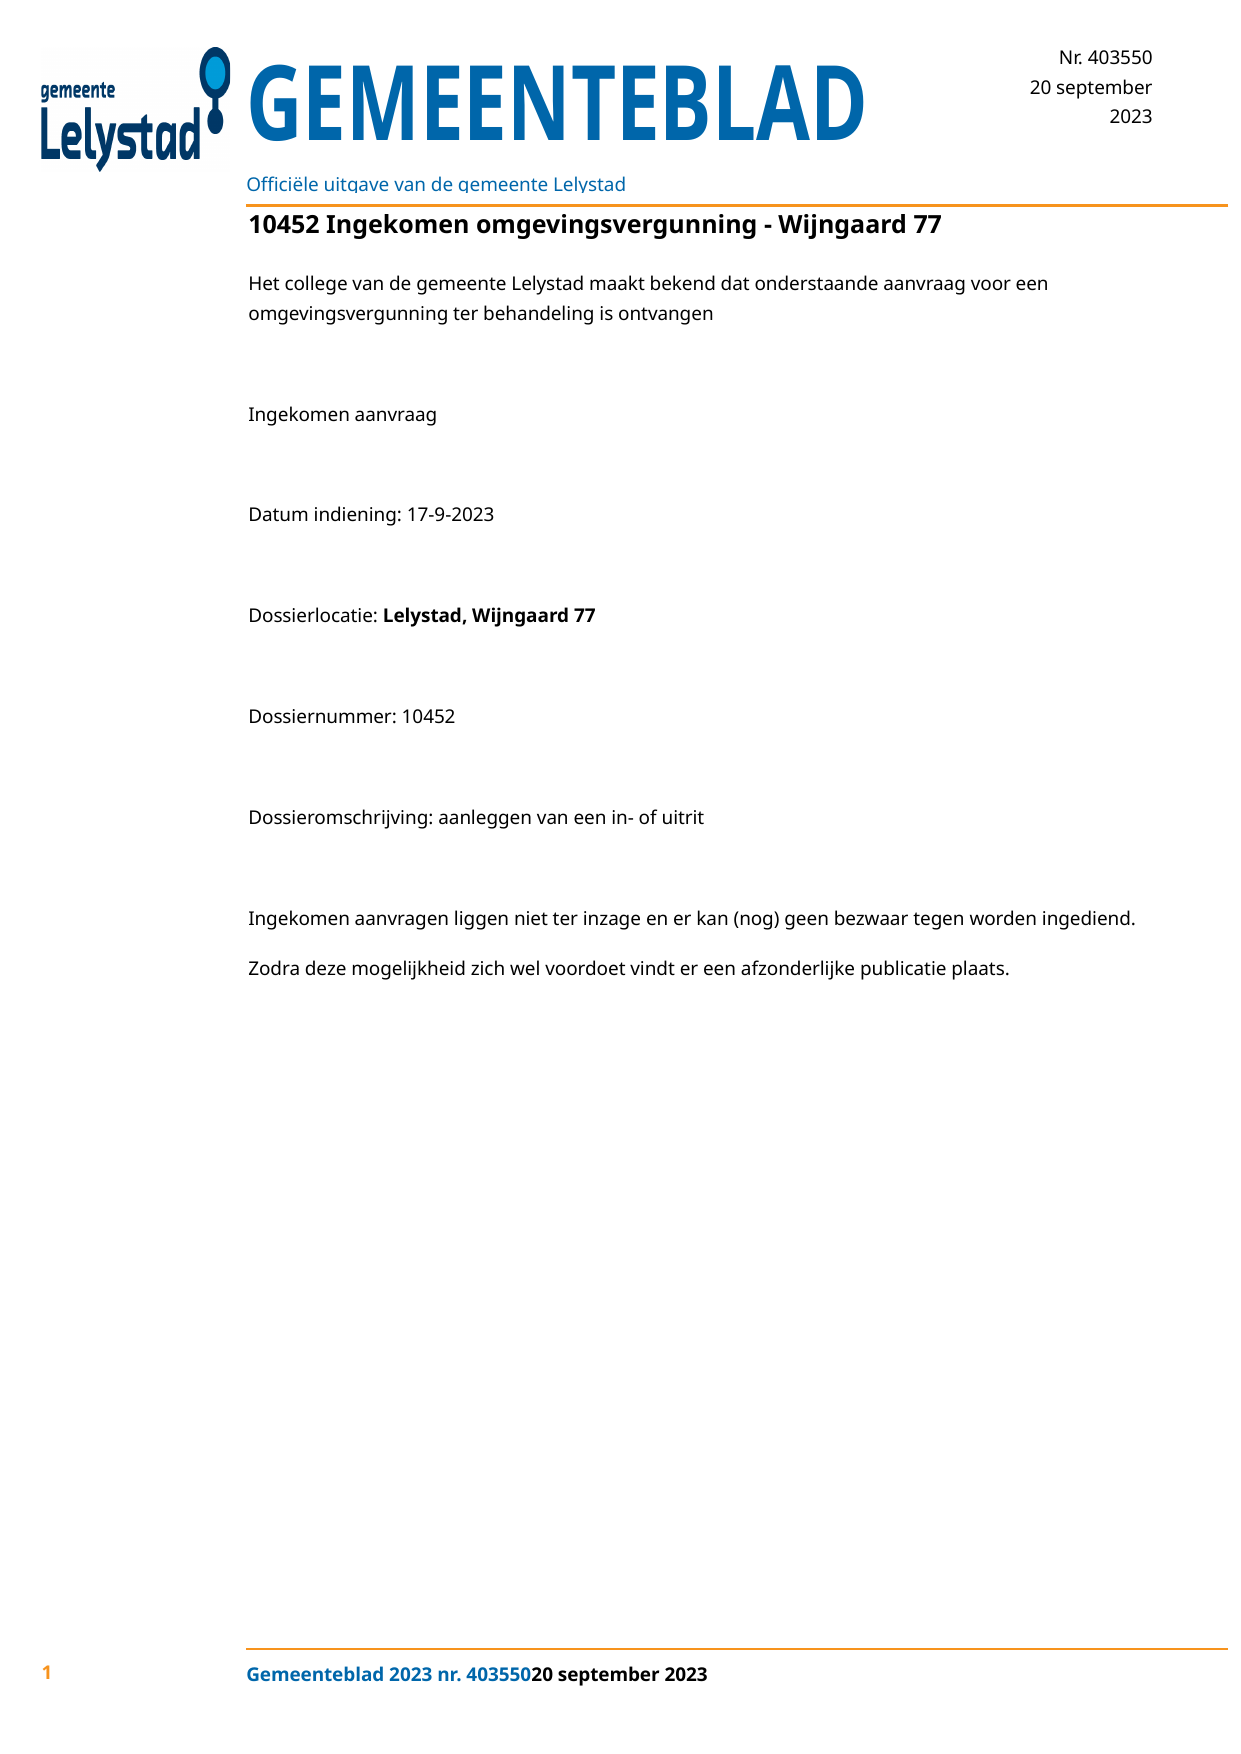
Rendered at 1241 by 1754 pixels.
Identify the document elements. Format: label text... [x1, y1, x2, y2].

text Zodra deze mogelijkheid zich wel voordoet vindt er een afzonderlijke publicatie plaats. [248, 955, 1152, 981]
picture [41, 47, 231, 172]
text Het college van de gemeente Lelystad maakt bekend dat onderstaande aanvraag voor een omgevingsvergunning ter behandeling is ontvangen [248, 270, 1152, 326]
text 10452 Ingekomen omgevingsvergunning - Wijngaard 77 [248, 207, 1152, 241]
text Ingekomen aanvragen liggen niet ter inzage en er kan (nog) geen bezwaar tegen worden ingediend. [248, 905, 1152, 931]
text Dossierlocatie: Lelystad, Wijngaard 77 [248, 602, 1152, 628]
text Ingekomen aanvraag [248, 401, 1152, 426]
text Dossiernummer: 10452 [248, 703, 1152, 729]
text Dossieromschrijving: aanleggen van een in- of uitrit [248, 804, 1152, 830]
text Datum indiening: 17-9-2023 [248, 502, 1152, 527]
